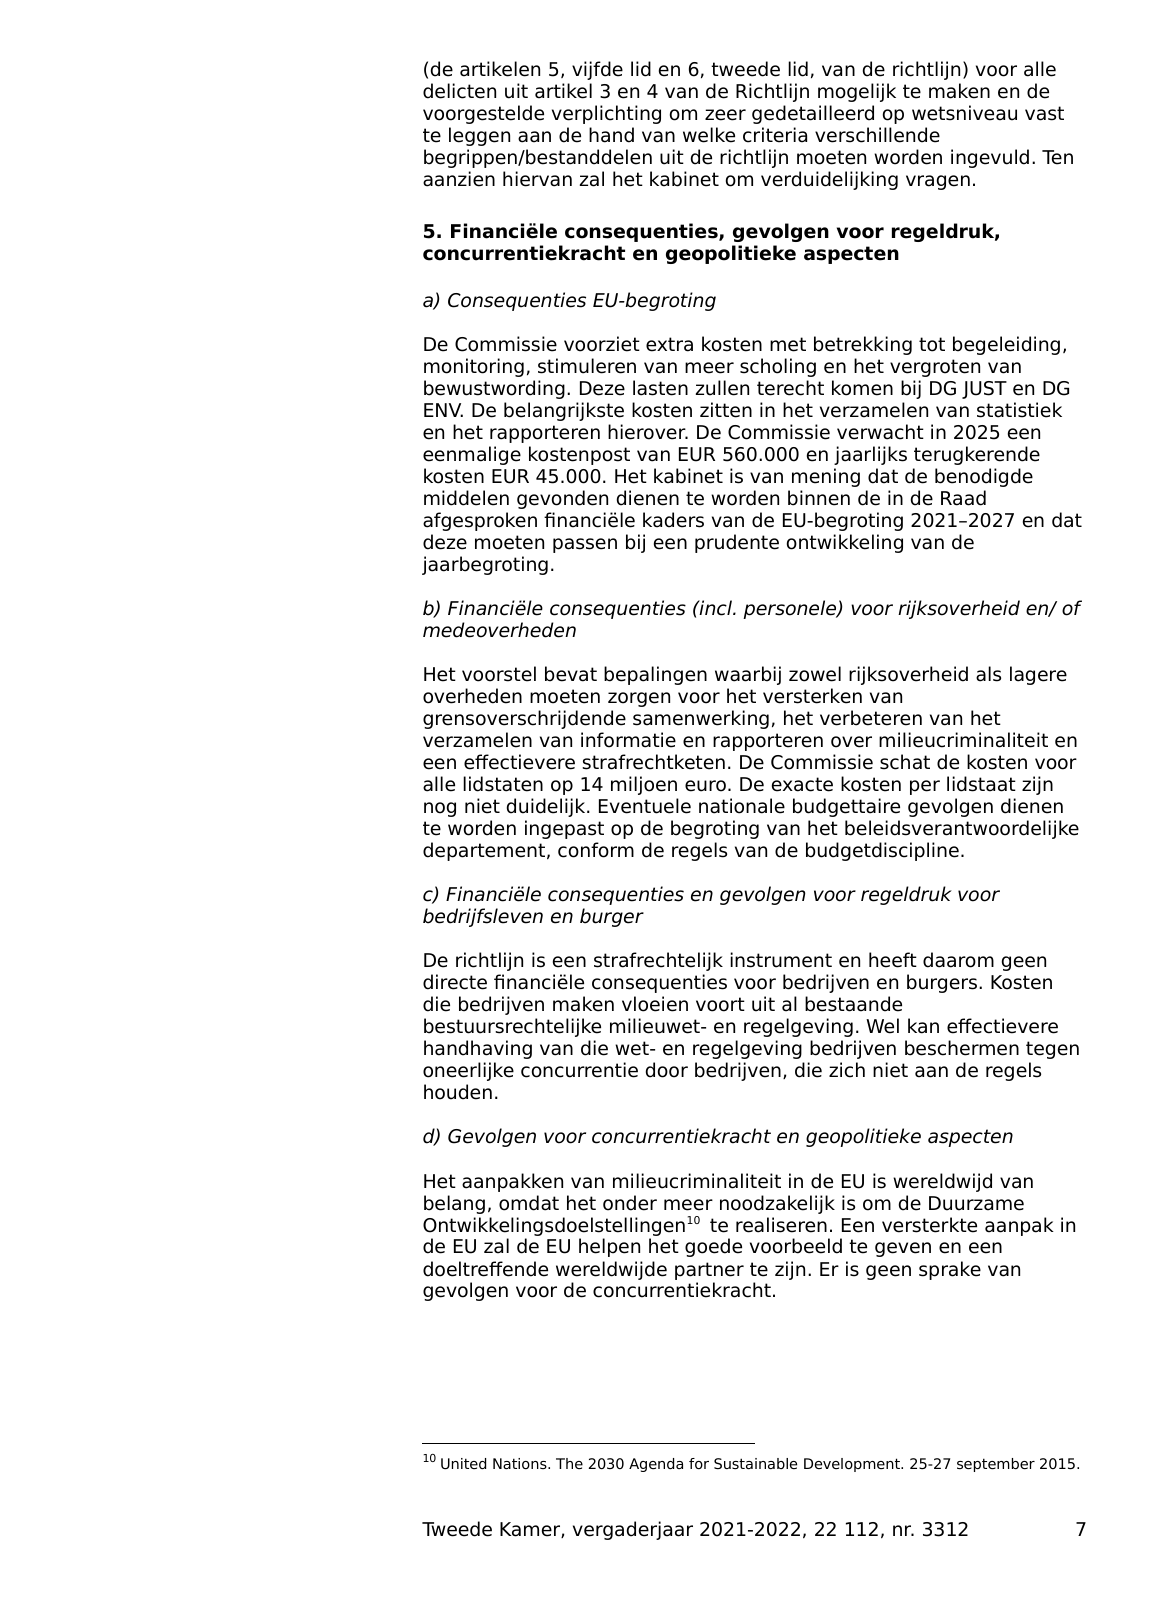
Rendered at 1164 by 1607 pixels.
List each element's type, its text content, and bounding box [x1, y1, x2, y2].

subtitle a) Consequenties EU-begroting [422, 290, 1087, 312]
text Het voorstel bevat bepalingen waarbij zowel rijksoverheid als lagere overheden moeten zorgen voor het versterken van grensoverschrijdende samenwerking, het verbeteren van het verzamelen van informatie en rapporteren over milieucriminaliteit en een effectievere strafrechtketen. De Commissie schat de kosten voor alle lidstaten op 14 miljoen euro. De exacte kosten per lidstaat zijn nog niet duidelijk. Eventuele nationale budgettaire gevolgen dienen te worden ingepast op de begroting van het beleidsverantwoordelijke departement, conform de regels van de budgetdiscipline. [422, 664, 1087, 862]
text Het aanpakken van milieucriminaliteit in de EU is wereldwijd van belang, omdat het onder meer noodzakelijk is om de Duurzame Ontwikkelingsdoelstellingen te realiseren. Een versterkte aanpak in de EU zal de EU helpen het goede voorbeeld te geven en een doeltreffende wereldwijde partner te zijn. Er is geen sprake van gevolgen voor de concurrentiekracht. [422, 1171, 1087, 1302]
subtitle c) Financiële consequenties en gevolgen voor regeldruk voor bedrijfsleven en burger [422, 884, 1087, 928]
text (de artikelen 5, vijfde lid en 6, tweede lid, van de richtlijn) voor alle delicten uit artikel 3 en 4 van de Richtlijn mogelijk te maken en de voorgestelde verplichting om zeer gedetailleerd op wetsniveau vast te leggen aan de hand van welke criteria verschillende begrippen/bestanddelen uit de richtlijn moeten worden ingevuld. Ten aanzien hiervan zal het kabinet om verduidelijking vragen. [422, 59, 1087, 191]
text De richtlijn is een strafrechtelijk instrument en heeft daarom geen directe financiële consequenties voor bedrijven en burgers. Kosten die bedrijven maken vloeien voort uit al bestaande bestuursrechtelijke milieuwet- en regelgeving. Wel kan effectievere handhaving van die wet- en regelgeving bedrijven beschermen tegen oneerlijke concurrentie door bedrijven, die zich niet aan de regels houden. [422, 950, 1087, 1104]
subtitle d) Gevolgen voor concurrentiekracht en geopolitieke aspecten [422, 1126, 1087, 1148]
subtitle 5. Financiële consequenties, gevolgen voor regeldruk, concurrentiekracht en geopolitieke aspecten [422, 221, 1087, 265]
subtitle b) Financiële consequenties (incl. personele) voor rijksoverheid en/ of medeoverheden [422, 598, 1087, 642]
text United Nations. The 2030 Agenda for Sustainable Development. 25-27 september 2015. [422, 1452, 1087, 1474]
text De Commissie voorziet extra kosten met betrekking tot begeleiding, monitoring, stimuleren van meer scholing en het vergroten van bewustwording. Deze lasten zullen terecht komen bij DG JUST en DG ENV. De belangrijkste kosten zitten in het verzamelen van statistiek en het rapporteren hierover. De Commissie verwacht in 2025 een eenmalige kostenpost van EUR 560.000 en jaarlijks terugkerende kosten EUR 45.000. Het kabinet is van mening dat de benodigde middelen gevonden dienen te worden binnen de in de Raad afgesproken financiële kaders van de EU-begroting 2021–2027 en dat deze moeten passen bij een prudente ontwikkeling van de jaarbegroting. [422, 334, 1087, 576]
